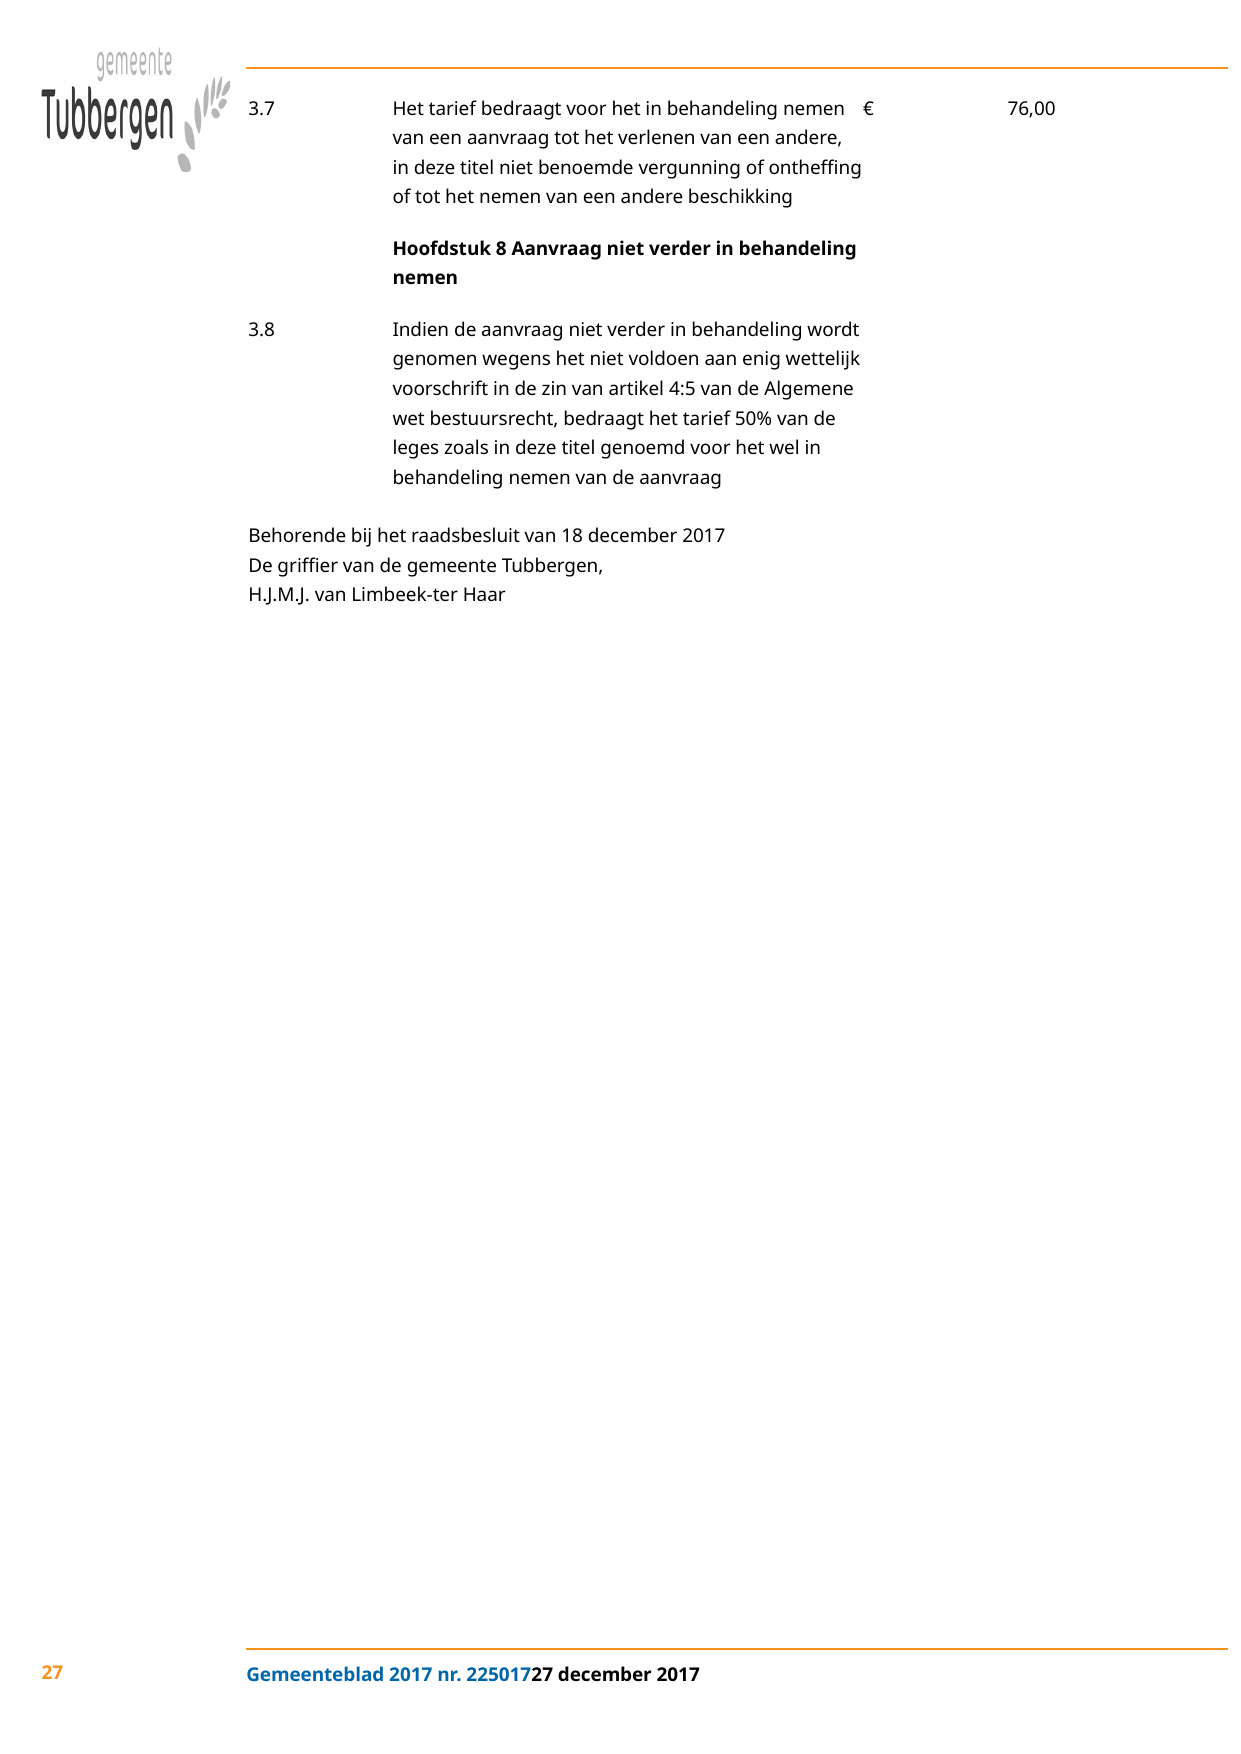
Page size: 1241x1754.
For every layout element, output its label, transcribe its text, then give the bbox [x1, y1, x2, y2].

table_cell [863, 290, 1007, 316]
text Behorende bij het raadsbesluit van 18 december 2017 [248, 522, 1152, 548]
table_cell [1007, 290, 1152, 316]
table_cell Indien de aanvraag niet verder in behandeling wordt genomen wegens het niet voldoen aan enig wettelijk voorschrift in de zin van artikel 4:5 van de Algemene wet bestuursrecht, bedraagt het tarief 50% van de leges zoals in deze titel genoemd voor het wel in behandeling nemen van de aanvraag [392, 316, 863, 490]
table_cell [248, 290, 392, 316]
text H.J.M.J. van Limbeek-ter Haar [248, 582, 1152, 607]
table_cell [248, 209, 392, 235]
table_cell [863, 209, 1007, 235]
text De griffier van de gemeente Tubbergen, [248, 552, 1152, 578]
table_cell [1007, 235, 1152, 290]
table_cell 3.8 [248, 316, 392, 490]
table_cell 76,00 [1007, 95, 1152, 209]
table_cell [1007, 316, 1152, 490]
table_cell [1007, 209, 1152, 235]
picture [41, 47, 231, 172]
table_cell [392, 209, 863, 235]
table_cell [863, 316, 1007, 490]
table_cell € [863, 95, 1007, 209]
table_cell [863, 235, 1007, 290]
table_cell Het tarief bedraagt voor het in behandeling nemen van een aanvraag tot het verlenen van een andere, in deze titel niet benoemde vergunning of ontheffing of tot het nemen van een andere beschikking [392, 95, 863, 209]
table_cell Hoofdstuk 8 Aanvraag niet verder in behandeling nemen [392, 235, 863, 290]
table_cell [392, 290, 863, 316]
table_cell 3.7 [248, 95, 392, 209]
table_cell [248, 235, 392, 290]
